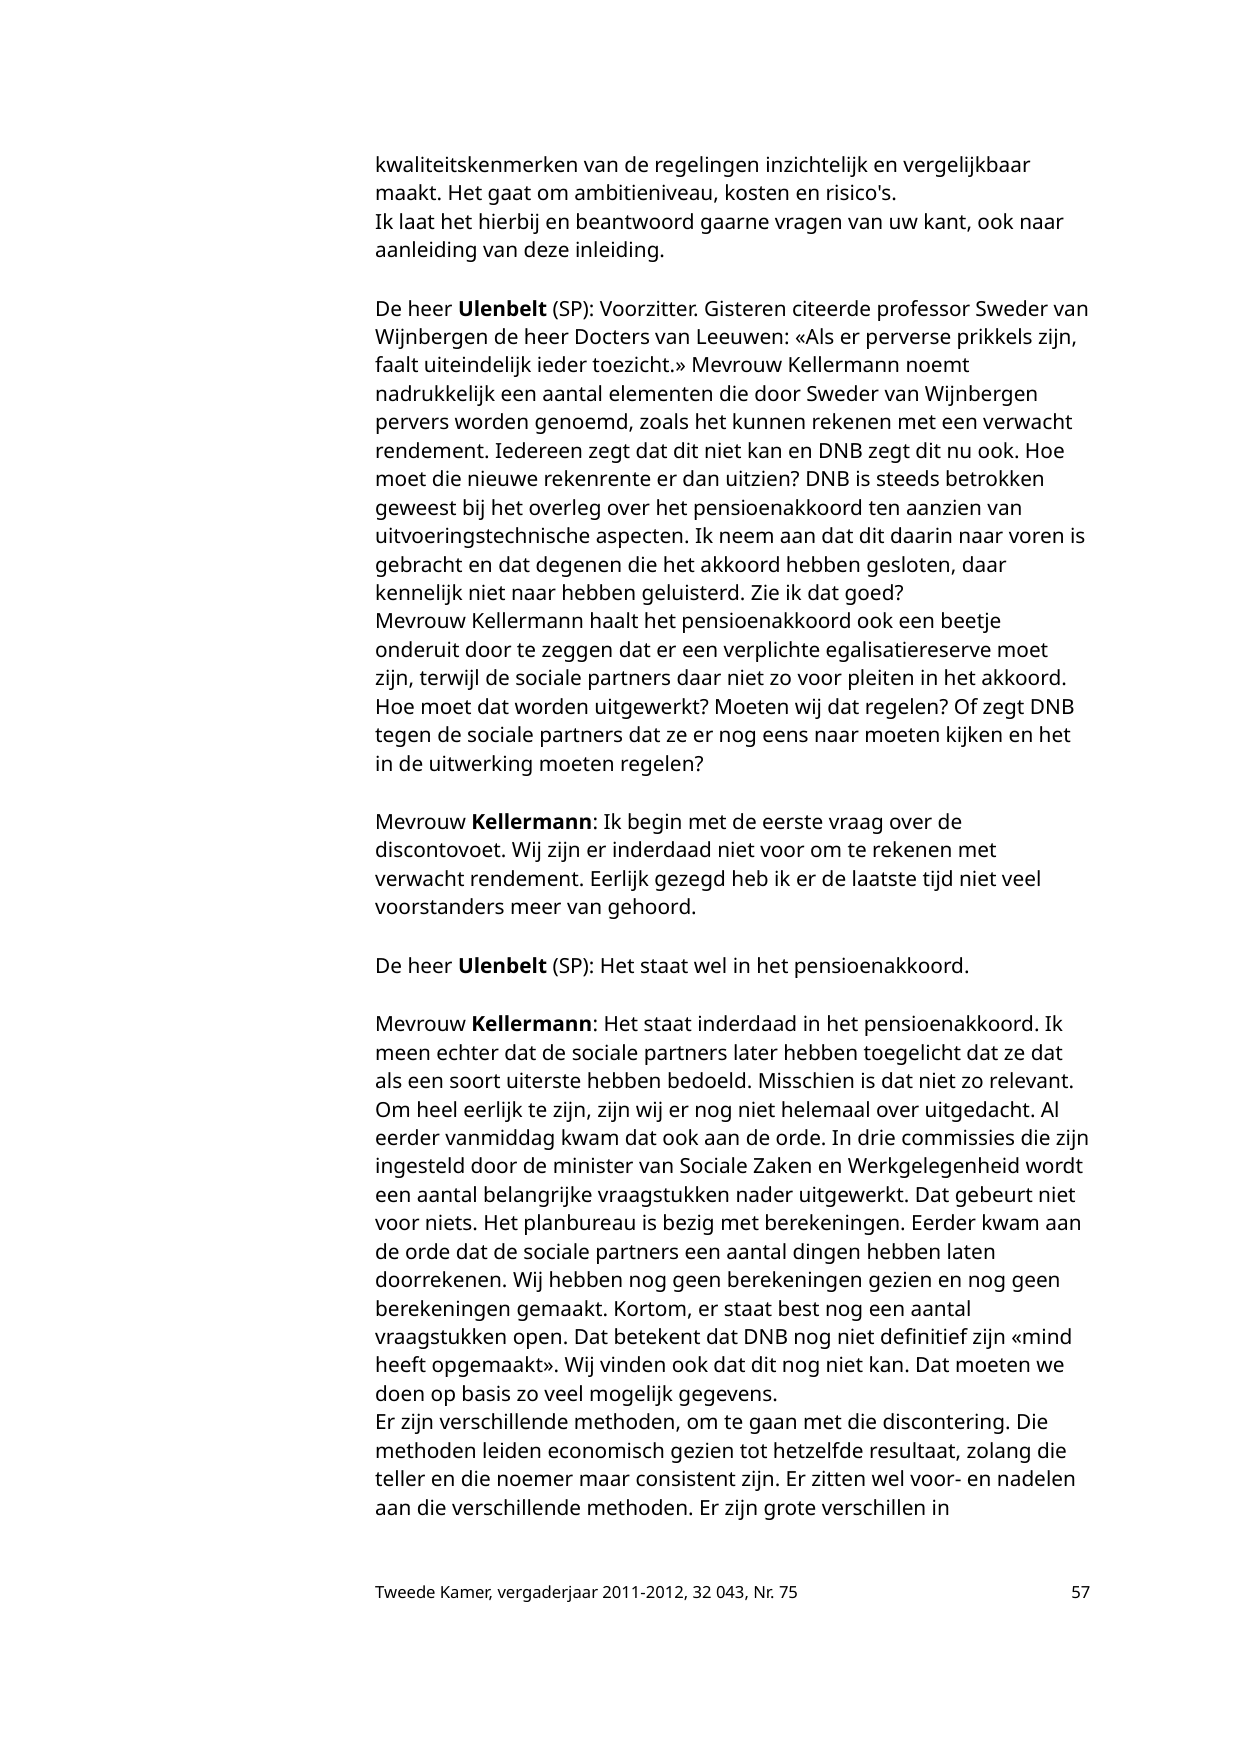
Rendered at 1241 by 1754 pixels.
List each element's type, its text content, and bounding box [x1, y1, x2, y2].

text kwaliteitskenmerken van de regelingen inzichtelijk en vergelijkbaar maakt. Het gaat om ambitieniveau, kosten en risico's. [375, 150, 1090, 207]
text Ik laat het hierbij en beantwoord gaarne vragen van uw kant, ook naar aanleiding van deze inleiding. [375, 207, 1090, 264]
text Mevrouw Kellermann: Ik begin met de eerste vraag over de discontovoet. Wij zijn er inderdaad niet voor om te rekenen met verwacht rendement. Eerlijk gezegd heb ik er de laatste tijd niet veel voorstanders meer van gehoord. [375, 807, 1090, 921]
text Mevrouw Kellermann haalt het pensioenakkoord ook een beetje onderuit door te zeggen dat er een verplichte egalisatiereserve moet zijn, terwijl de sociale partners daar niet zo voor pleiten in het akkoord. Hoe moet dat worden uitgewerkt? Moeten wij dat regelen? Of zegt DNB tegen de sociale partners dat ze er nog eens naar moeten kijken en het in de uitwerking moeten regelen? [375, 607, 1090, 777]
text Mevrouw Kellermann: Het staat inderdaad in het pensioenakkoord. Ik meen echter dat de sociale partners later hebben toegelicht dat ze dat als een soort uiterste hebben bedoeld. Misschien is dat niet zo relevant. Om heel eerlijk te zijn, zijn wij er nog niet helemaal over uitgedacht. Al eerder vanmiddag kwam dat ook aan de orde. In drie commissies die zijn ingesteld door de minister van Sociale Zaken en Werkgelegenheid wordt een aantal belangrijke vraagstukken nader uitgewerkt. Dat gebeurt niet voor niets. Het planbureau is bezig met berekeningen. Eerder kwam aan de orde dat de sociale partners een aantal dingen hebben laten doorrekenen. Wij hebben nog geen berekeningen gezien en nog geen berekeningen gemaakt. Kortom, er staat best nog een aantal vraagstukken open. Dat betekent dat DNB nog niet definitief zijn «mind heeft opgemaakt». Wij vinden ook dat dit nog niet kan. Dat moeten we doen op basis zo veel mogelijk gegevens. [375, 1009, 1090, 1407]
text De heer Ulenbelt (SP): Voorzitter. Gisteren citeerde professor Sweder van Wijnbergen de heer Docters van Leeuwen: «Als er perverse prikkels zijn, faalt uiteindelijk ieder toezicht.» Mevrouw Kellermann noemt nadrukkelijk een aantal elementen die door Sweder van Wijnbergen pervers worden genoemd, zoals het kunnen rekenen met een verwacht rendement. Iedereen zegt dat dit niet kan en DNB zegt dit nu ook. Hoe moet die nieuwe rekenrente er dan uitzien? DNB is steeds betrokken geweest bij het overleg over het pensioenakkoord ten aanzien van uitvoeringstechnische aspecten. Ik neem aan dat dit daarin naar voren is gebracht en dat degenen die het akkoord hebben gesloten, daar kennelijk niet naar hebben geluisterd. Zie ik dat goed? [375, 294, 1090, 607]
text Er zijn verschillende methoden, om te gaan met die discontering. Die methoden leiden economisch gezien tot hetzelfde resultaat, zolang die teller en die noemer maar consistent zijn. Er zitten wel voor- en nadelen aan die verschillende methoden. Er zijn grote verschillen in [375, 1407, 1090, 1521]
text De heer Ulenbelt (SP): Het staat wel in het pensioenakkoord. [375, 951, 1090, 979]
